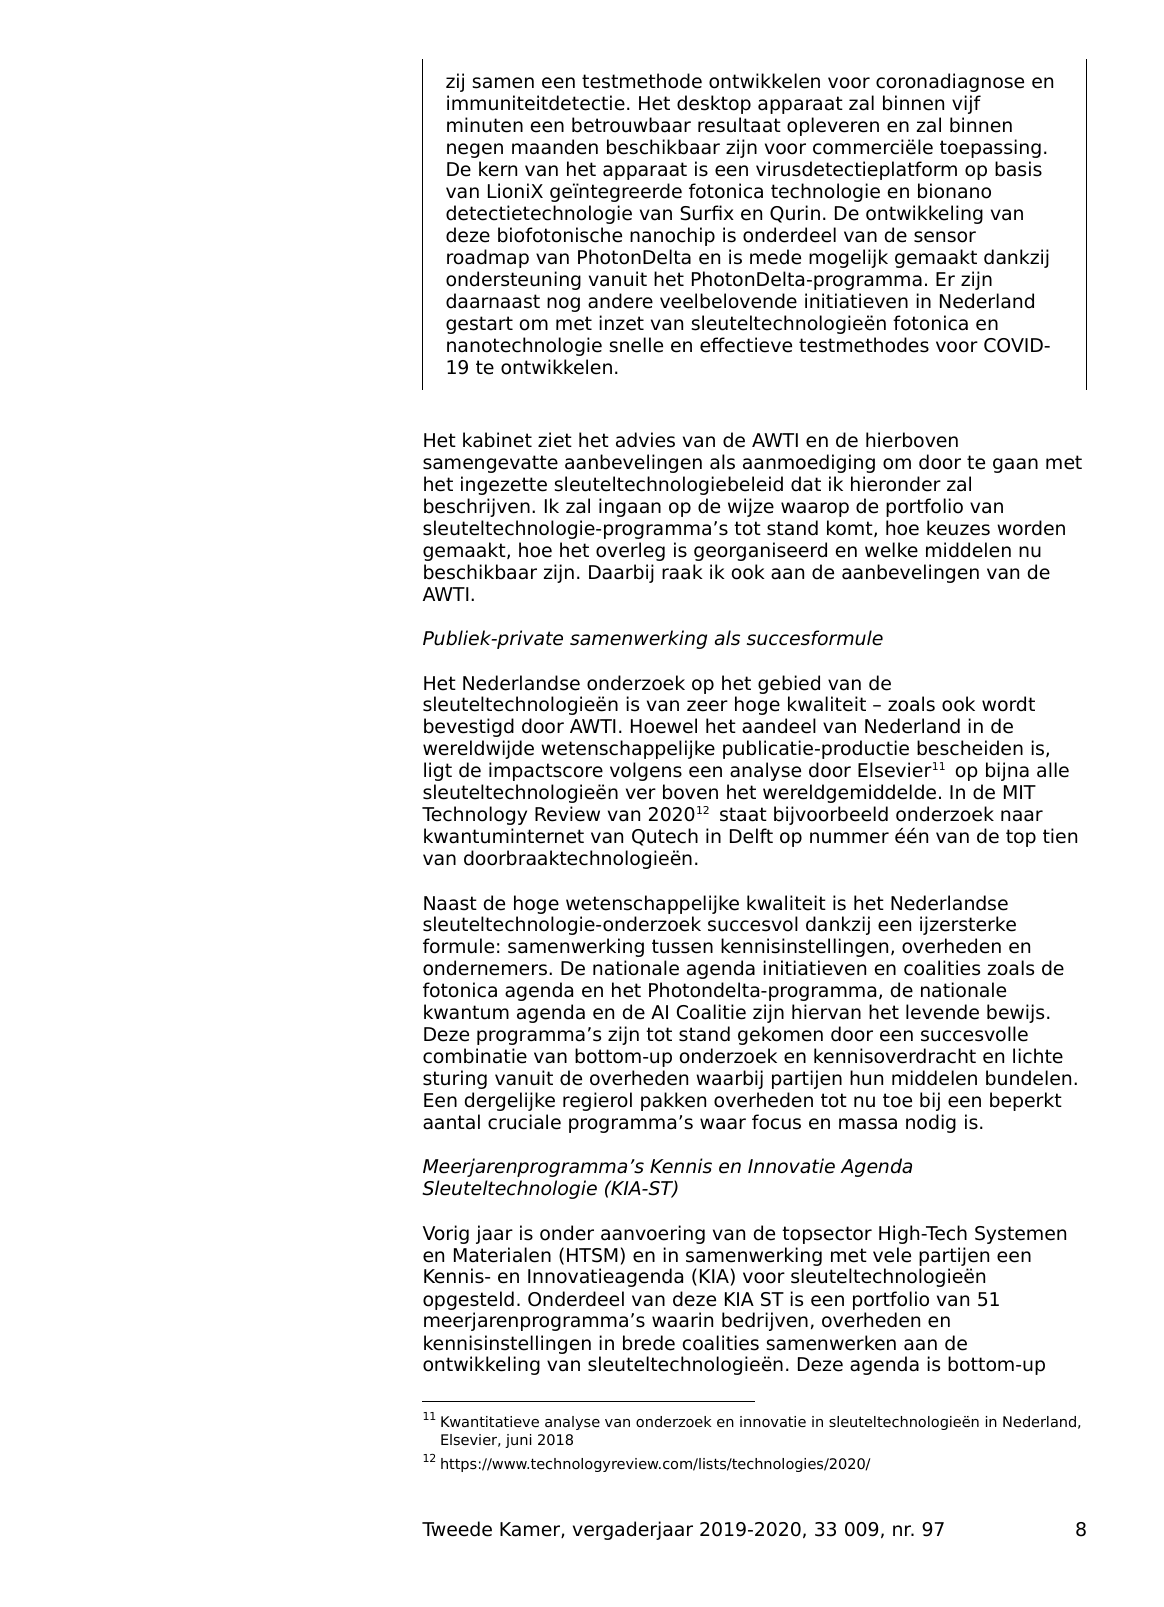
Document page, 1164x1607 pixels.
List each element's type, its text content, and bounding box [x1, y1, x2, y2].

text Het kabinet ziet het advies van de AWTI en de hierboven samengevatte aanbevelingen als aanmoediging om door te gaan met het ingezette sleuteltechnologiebeleid dat ik hieronder zal beschrijven. Ik zal ingaan op de wijze waarop de portfolio van sleuteltechnologie-programma’s tot stand komt, hoe keuzes worden gemaakt, hoe het overleg is georganiseerd en welke middelen nu beschikbaar zijn. Daarbij raak ik ook aan de aanbevelingen van de AWTI. [422, 430, 1087, 606]
text Het Nederlandse onderzoek op het gebied van de sleuteltechnologieën is van zeer hoge kwaliteit – zoals ook wordt bevestigd door AWTI. Hoewel het aandeel van Nederland in de wereldwijde wetenschappelijke publicatie-productie bescheiden is, ligt de impactscore volgens een analyse door Elsevier op bijna alle sleuteltechnologieën ver boven het wereldgemiddelde. In de MIT Technology Review van 2020 staat bijvoorbeeld onderzoek naar kwantuminternet van Qutech in Delft op nummer één van de top tien van doorbraaktechnologieën. [422, 672, 1087, 870]
text https://www.technologyreview.com/lists/technologies/2020/ [422, 1452, 1087, 1474]
table_header zij samen een testmethode ontwikkelen voor coronadiagnose en immuniteitdetectie. Het desktop apparaat zal binnen vijf minuten een betrouwbaar resultaat opleveren en zal binnen negen maanden beschikbaar zijn voor commerciële toepassing. De kern van het apparaat is een virusdetectieplatform op basis van LioniX geïntegreerde fotonica technologie en bionano detectietechnologie van Surfix en Qurin. De ontwikkeling van deze biofotonische nanochip is onderdeel van de sensor roadmap van PhotonDelta en is mede mogelijk gemaakt dankzij ondersteuning vanuit het PhotonDelta-programma. Er zijn daarnaast nog andere veelbelovende initiatieven in Nederland gestart om met inzet van sleuteltechnologieën fotonica en nanotechnologie snelle en effectieve testmethodes voor COVID-19 te ontwikkelen. [423, 59, 1086, 390]
subtitle Meerjarenprogramma’s Kennis en Innovatie Agenda Sleuteltechnologie (KIA-ST) [422, 1156, 1087, 1200]
text Kwantitatieve analyse van onderzoek en innovatie in sleuteltechnologieën in Nederland, Elsevier, juni 2018 [422, 1410, 1087, 1449]
text Vorig jaar is onder aanvoering van de topsector High-Tech Systemen en Materialen (HTSM) en in samenwerking met vele partijen een Kennis- en Innovatieagenda (KIA) voor sleuteltechnologieën opgesteld. Onderdeel van deze KIA ST is een portfolio van 51 meerjarenprogramma’s waarin bedrijven, overheden en kennisinstellingen in brede coalities samenwerken aan de ontwikkeling van sleuteltechnologieën. Deze agenda is bottom-up [422, 1222, 1087, 1376]
text Naast de hoge wetenschappelijke kwaliteit is het Nederlandse sleuteltechnologie-onderzoek succesvol dankzij een ijzersterke formule: samenwerking tussen kennisinstellingen, overheden en ondernemers. De nationale agenda initiatieven en coalities zoals de fotonica agenda en het Photondelta-programma, de nationale kwantum agenda en de AI Coalitie zijn hiervan het levende bewijs. Deze programma’s zijn tot stand gekomen door een succesvolle combinatie van bottom-up onderzoek en kennisoverdracht en lichte sturing vanuit de overheden waarbij partijen hun middelen bundelen. Een dergelijke regierol pakken overheden tot nu toe bij een beperkt aantal cruciale programma’s waar focus en massa nodig is. [422, 892, 1087, 1134]
subtitle Publiek-private samenwerking als succesformule [422, 628, 1087, 650]
